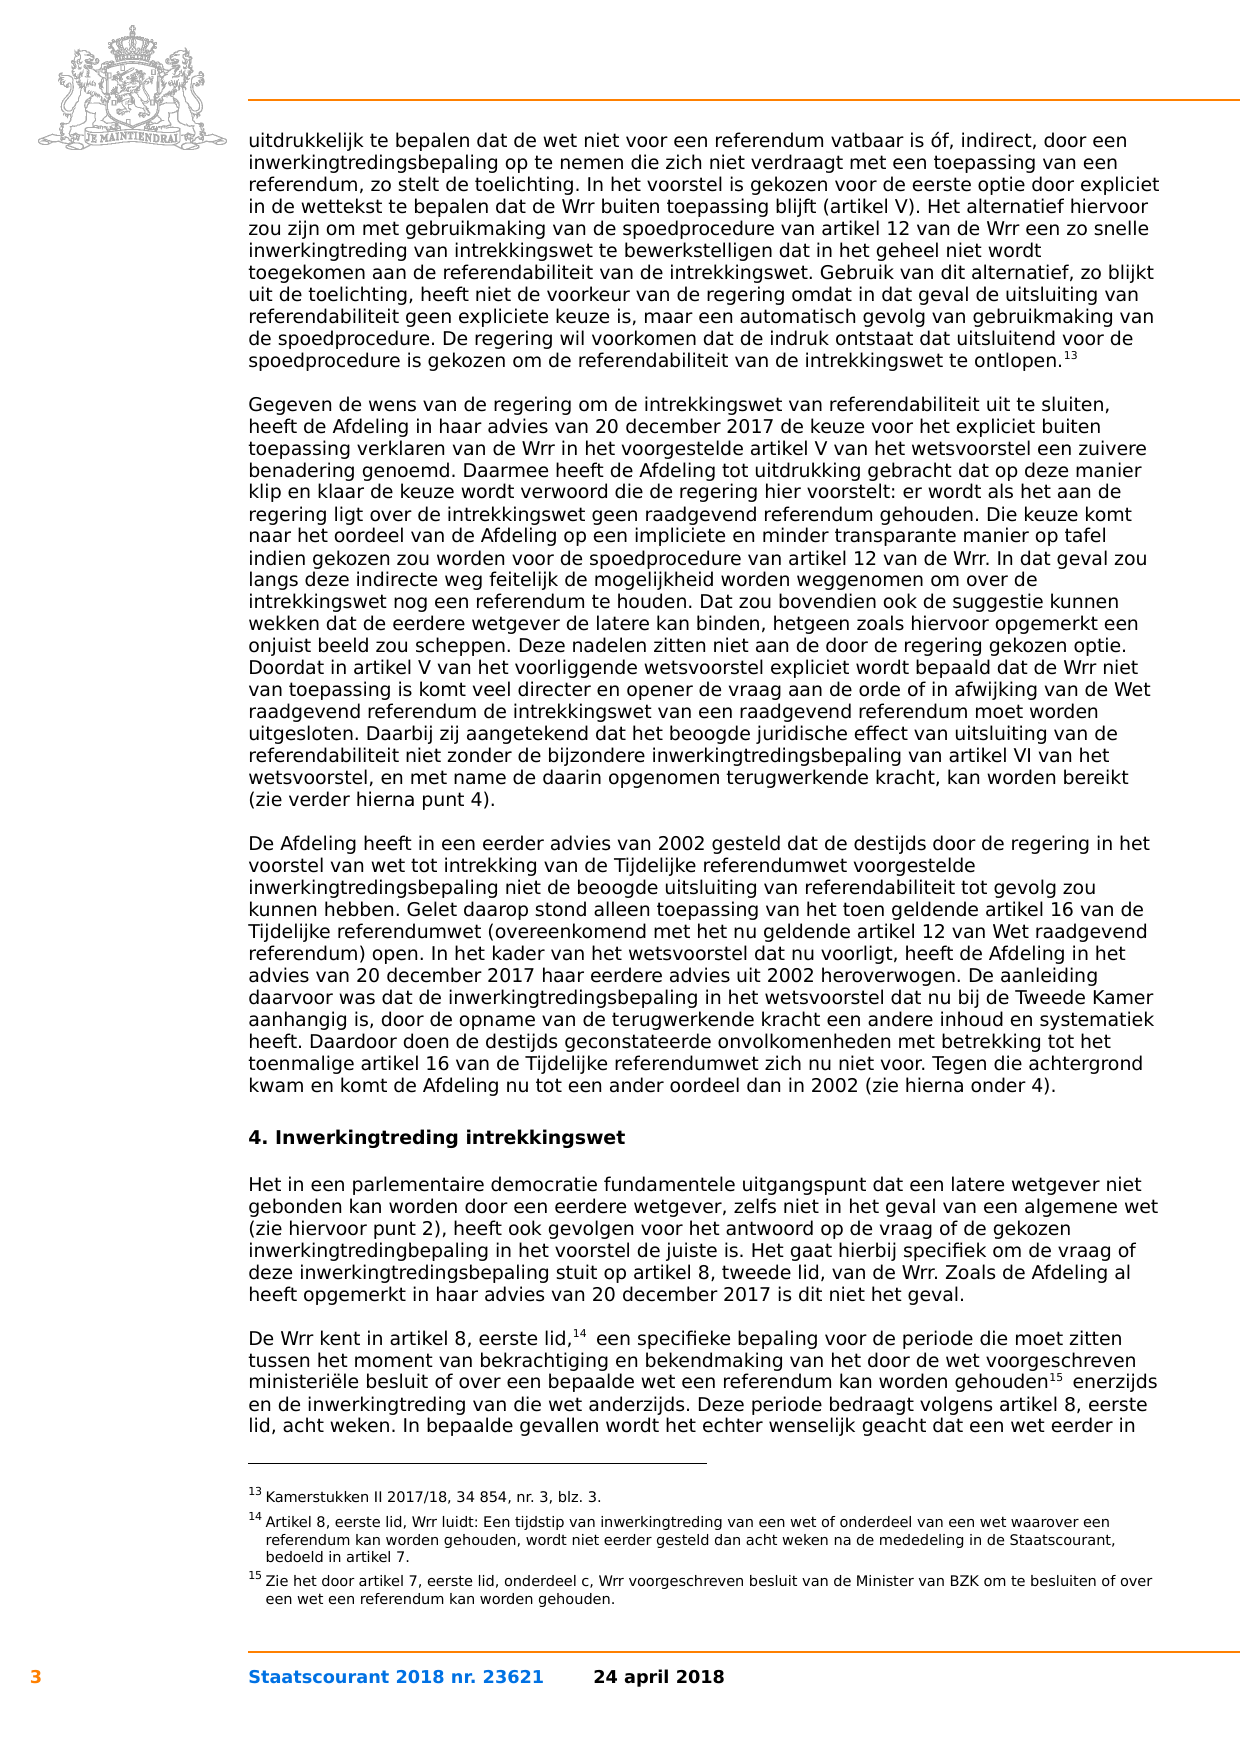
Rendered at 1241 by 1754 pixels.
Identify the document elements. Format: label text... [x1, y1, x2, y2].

text Zie het door artikel 7, eerste lid, onderdeel c, Wrr voorgeschreven besluit van de Minister van BZK om te besluiten of over een wet een referendum kan worden gehouden. [248, 1569, 1163, 1608]
text De Wrr kent in artikel 8, eerste lid, een specifieke bepaling voor de periode die moet zitten tussen het moment van bekrachtiging en bekendmaking van het door de wet voorgeschreven ministeriële besluit of over een bepaalde wet een referendum kan worden gehouden enerzijds en de inwerkingtreding van die wet anderzijds. Deze periode bedraagt volgens artikel 8, eerste lid, acht weken. In bepaalde gevallen wordt het echter wenselijk geacht dat een wet eerder in [248, 1327, 1163, 1437]
text Gegeven de wens van de regering om de intrekkingswet van referendabiliteit uit te sluiten, heeft de Afdeling in haar advies van 20 december 2017 de keuze voor het expliciet buiten toepassing verklaren van de Wrr in het voorgestelde artikel V van het wetsvoorstel een zuivere benadering genoemd. Daarmee heeft de Afdeling tot uitdrukking gebracht dat op deze manier klip en klaar de keuze wordt verwoord die de regering hier voorstelt: er wordt als het aan de regering ligt over de intrekkingswet geen raadgevend referendum gehouden. Die keuze komt naar het oordeel van de Afdeling op een impliciete en minder transparante manier op tafel indien gekozen zou worden voor de spoedprocedure van artikel 12 van de Wrr. In dat geval zou langs deze indirecte weg feitelijk de mogelijkheid worden weggenomen om over de intrekkingswet nog een referendum te houden. Dat zou bovendien ook de suggestie kunnen wekken dat de eerdere wetgever de latere kan binden, hetgeen zoals hiervoor opgemerkt een onjuist beeld zou scheppen. Deze nadelen zitten niet aan de door de regering gekozen optie. Doordat in artikel V van het voorliggende wetsvoorstel expliciet wordt bepaald dat de Wrr niet van toepassing is komt veel directer en opener de vraag aan de orde of in afwijking van de Wet raadgevend referendum de intrekkingswet van een raadgevend referendum moet worden uitgesloten. Daarbij zij aangetekend dat het beoogde juridische effect van uitsluiting van de referendabiliteit niet zonder de bijzondere inwerkingtredingsbepaling van artikel VI van het wetsvoorstel, en met name de daarin opgenomen terugwerkende kracht, kan worden bereikt (zie verder hierna punt 4). [248, 393, 1163, 811]
text De Afdeling heeft in een eerder advies van 2002 gesteld dat de destijds door de regering in het voorstel van wet tot intrekking van de Tijdelijke referendumwet voorgestelde inwerkingtredingsbepaling niet de beoogde uitsluiting van referendabiliteit tot gevolg zou kunnen hebben. Gelet daarop stond alleen toepassing van het toen geldende artikel 16 van de Tijdelijke referendumwet (overeenkomend met het nu geldende artikel 12 van Wet raadgevend referendum) open. In het kader van het wetsvoorstel dat nu voorligt, heeft de Afdeling in het advies van 20 december 2017 haar eerdere advies uit 2002 heroverwogen. De aanleiding daarvoor was dat de inwerkingtredingsbepaling in het wetsvoorstel dat nu bij de Tweede Kamer aanhangig is, door de opname van de terugwerkende kracht een andere inhoud en systematiek heeft. Daardoor doen de destijds geconstateerde onvolkomenheden met betrekking tot het toenmalige artikel 16 van de Tijdelijke referendumwet zich nu niet voor. Tegen die achtergrond kwam en komt de Afdeling nu tot een ander oordeel dan in 2002 (zie hierna onder 4). [248, 833, 1163, 1097]
text uitdrukkelijk te bepalen dat de wet niet voor een referendum vatbaar is óf, indirect, door een inwerkingtredingsbepaling op te nemen die zich niet verdraagt met een toepassing van een referendum, zo stelt de toelichting. In het voorstel is gekozen voor de eerste optie door expliciet in de wettekst te bepalen dat de Wrr buiten toepassing blijft (artikel V). Het alternatief hiervoor zou zijn om met gebruikmaking van de spoedprocedure van artikel 12 van de Wrr een zo snelle inwerkingtreding van intrekkingswet te bewerkstelligen dat in het geheel niet wordt toegekomen aan de referendabiliteit van de intrekkingswet. Gebruik van dit alternatief, zo blijkt uit de toelichting, heeft niet de voorkeur van de regering omdat in dat geval de uitsluiting van referendabiliteit geen expliciete keuze is, maar een automatisch gevolg van gebruikmaking van de spoedprocedure. De regering wil voorkomen dat de indruk ontstaat dat uitsluitend voor de spoedprocedure is gekozen om de referendabiliteit van de intrekkingswet te ontlopen. [248, 130, 1163, 372]
text Artikel 8, eerste lid, Wrr luidt: Een tijdstip van inwerkingtreding van een wet of onderdeel van een wet waarover een referendum kan worden gehouden, wordt niet eerder gesteld dan acht weken na de mededeling in de Staatscourant, bedoeld in artikel 7. [248, 1510, 1163, 1566]
text Het in een parlementaire democratie fundamentele uitgangspunt dat een latere wetgever niet gebonden kan worden door een eerdere wetgever, zelfs niet in het geval van een algemene wet (zie hiervoor punt 2), heeft ook gevolgen voor het antwoord op de vraag of de gekozen inwerkingtredingbepaling in het voorstel de juiste is. Het gaat hierbij specifiek om de vraag of deze inwerkingtredingsbepaling stuit op artikel 8, tweede lid, van de Wrr. Zoals de Afdeling al heeft opgemerkt in haar advies van 20 december 2017 is dit niet het geval. [248, 1174, 1163, 1306]
subtitle 4. Inwerkingtreding intrekkingswet [248, 1127, 1163, 1149]
picture [38, 25, 227, 150]
text Kamerstukken II 2017/18, 34 854, nr. 3, blz. 3. [248, 1485, 1163, 1507]
